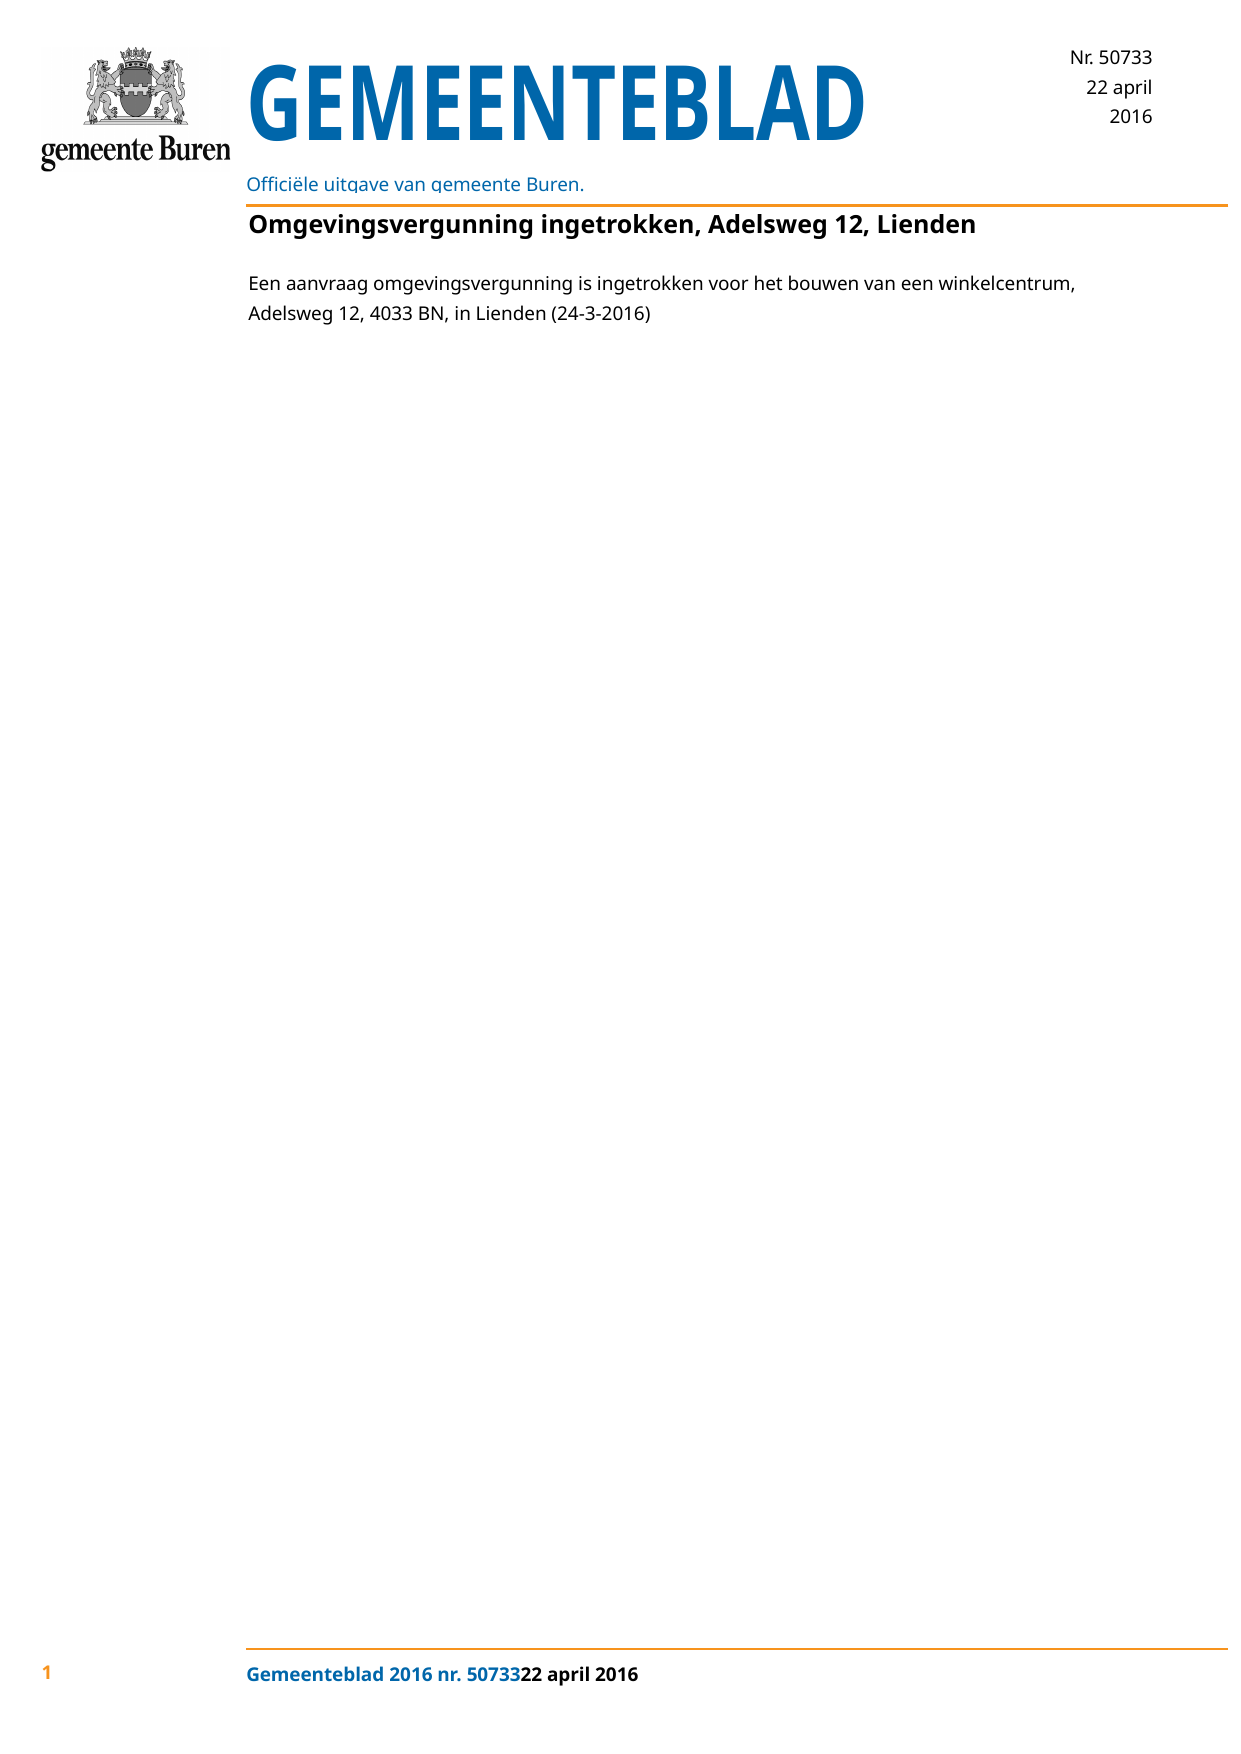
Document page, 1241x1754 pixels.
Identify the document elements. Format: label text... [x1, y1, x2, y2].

text Omgevingsvergunning ingetrokken, Adelsweg 12, Lienden [248, 207, 1152, 241]
text Een aanvraag omgevingsvergunning is ingetrokken voor het bouwen van een winkelcentrum, Adelsweg 12, 4033 BN, in Lienden (24-3-2016) [248, 270, 1152, 326]
picture [41, 47, 231, 172]
